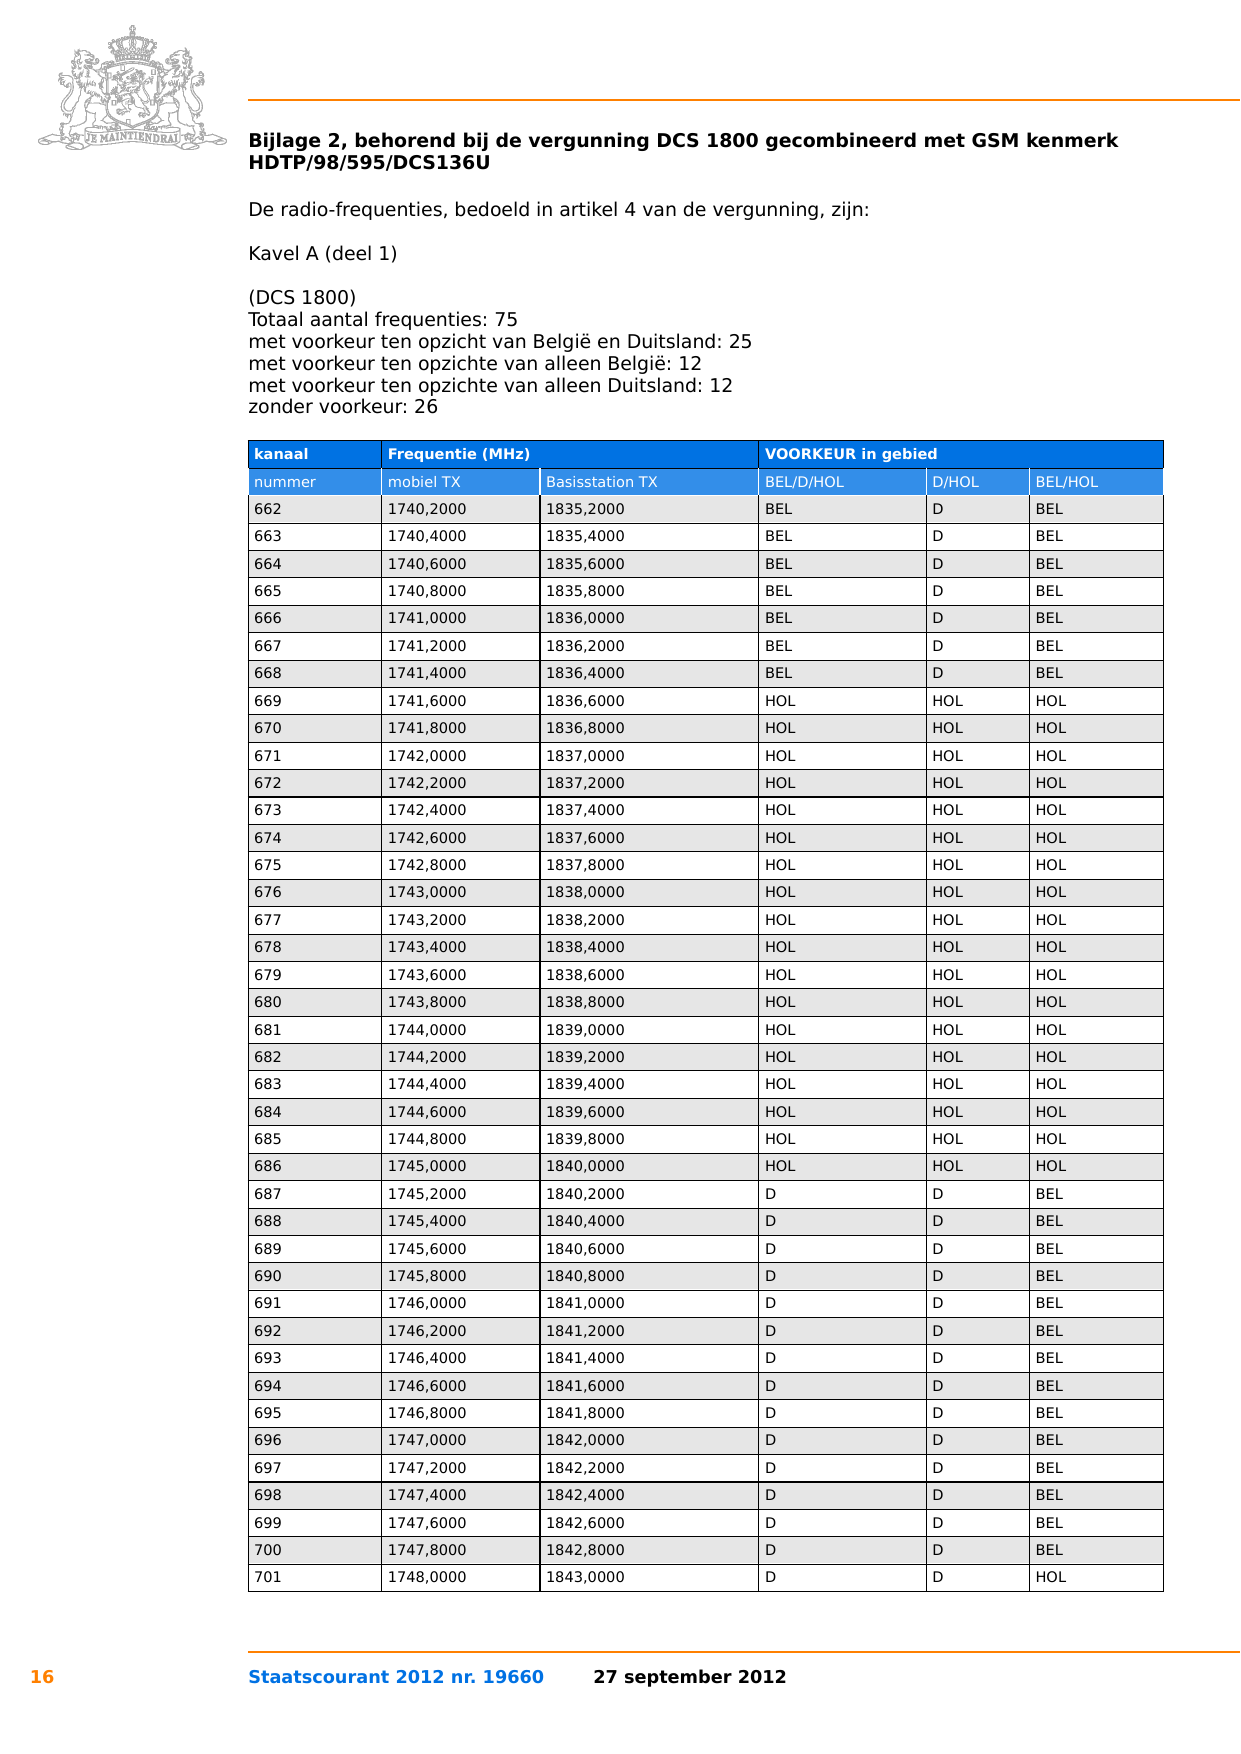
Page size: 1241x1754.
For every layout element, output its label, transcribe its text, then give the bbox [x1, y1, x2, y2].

table_cell D [927, 1181, 1029, 1207]
table_cell D [759, 1510, 926, 1536]
table_cell 1743,4000 [382, 935, 539, 961]
table_cell HOL [927, 907, 1029, 933]
table_cell 1744,6000 [382, 1099, 539, 1125]
table_cell 700 [249, 1537, 381, 1563]
table_cell HOL [927, 1099, 1029, 1125]
table_cell 1842,2000 [541, 1455, 758, 1481]
table_cell HOL [927, 715, 1029, 742]
table_cell BEL [1030, 606, 1163, 632]
table_cell 688 [249, 1209, 381, 1235]
table_cell 1742,6000 [382, 825, 539, 851]
table_cell 673 [249, 798, 381, 824]
table_cell 1746,0000 [382, 1291, 539, 1317]
table_cell D [927, 1263, 1029, 1289]
table_cell 665 [249, 578, 381, 605]
table_cell BEL [1030, 661, 1163, 687]
table_cell 693 [249, 1345, 381, 1372]
table_cell D [927, 1400, 1029, 1427]
table_cell D [927, 578, 1029, 605]
table_cell HOL [1030, 743, 1163, 769]
table_cell 1741,2000 [382, 633, 539, 659]
table_cell D [759, 1181, 926, 1207]
table_cell HOL [927, 880, 1029, 906]
table_cell 671 [249, 743, 381, 769]
table_cell 1745,0000 [382, 1154, 539, 1180]
table_cell 1742,0000 [382, 743, 539, 769]
table_cell 677 [249, 907, 381, 933]
table_cell HOL [759, 1099, 926, 1125]
table_cell D [759, 1291, 926, 1317]
table_cell HOL [927, 825, 1029, 851]
table_cell BEL [759, 551, 926, 577]
table_cell HOL [759, 770, 926, 796]
table_cell 683 [249, 1071, 381, 1098]
table_cell 685 [249, 1126, 381, 1153]
table_cell HOL [1030, 825, 1163, 851]
table_header kanaal [249, 441, 381, 468]
table_cell 1835,4000 [541, 524, 758, 550]
table_cell HOL [1030, 1044, 1163, 1070]
table_cell 668 [249, 661, 381, 687]
text met voorkeur ten opzichte van alleen Duitsland: 12 [248, 374, 1163, 396]
table_cell 1840,8000 [541, 1263, 758, 1289]
table_cell 1840,4000 [541, 1209, 758, 1235]
table_cell BEL/D/HOL [759, 469, 926, 495]
table_cell 666 [249, 606, 381, 632]
table_cell HOL [1030, 1154, 1163, 1180]
table_cell D [927, 1236, 1029, 1262]
table_cell 1842,4000 [541, 1483, 758, 1509]
table_cell 1744,4000 [382, 1071, 539, 1098]
table_cell D [927, 606, 1029, 632]
table_cell nummer [249, 469, 381, 495]
table_cell BEL [759, 661, 926, 687]
table_cell HOL [1030, 880, 1163, 906]
table_cell 1748,0000 [382, 1565, 539, 1591]
table_cell HOL [1030, 798, 1163, 824]
table_cell D [927, 1373, 1029, 1399]
table_cell 1836,0000 [541, 606, 758, 632]
table_cell D [759, 1373, 926, 1399]
table_cell 1741,8000 [382, 715, 539, 742]
table_cell 1740,2000 [382, 496, 539, 522]
table_cell D [927, 1565, 1029, 1591]
table_cell HOL [759, 962, 926, 988]
table_cell HOL [927, 962, 1029, 988]
table_cell 1746,4000 [382, 1345, 539, 1372]
table_cell BEL [1030, 1345, 1163, 1372]
table_cell BEL [1030, 1291, 1163, 1317]
table_cell Basisstation TX [541, 469, 758, 495]
table_cell 1741,6000 [382, 688, 539, 714]
table_cell 681 [249, 1017, 381, 1043]
table_cell HOL [927, 852, 1029, 879]
table_cell 1842,0000 [541, 1428, 758, 1454]
table_cell BEL [1030, 1209, 1163, 1235]
table_cell 1744,2000 [382, 1044, 539, 1070]
table_cell 684 [249, 1099, 381, 1125]
table_cell 1840,2000 [541, 1181, 758, 1207]
table_cell 1836,4000 [541, 661, 758, 687]
table_cell D [927, 1537, 1029, 1563]
table_cell HOL [759, 989, 926, 1016]
picture [38, 25, 227, 150]
table_cell 1843,0000 [541, 1565, 758, 1591]
table_cell D [759, 1400, 926, 1427]
table_cell 1743,0000 [382, 880, 539, 906]
table_cell 691 [249, 1291, 381, 1317]
table_cell BEL [1030, 551, 1163, 577]
table_cell 1838,6000 [541, 962, 758, 988]
table_cell 1836,6000 [541, 688, 758, 714]
table_cell 1747,8000 [382, 1537, 539, 1563]
table_cell HOL [1030, 770, 1163, 796]
table_cell D [927, 1345, 1029, 1372]
table_cell D [759, 1537, 926, 1563]
table_cell 1839,0000 [541, 1017, 758, 1043]
table_cell 1746,6000 [382, 1373, 539, 1399]
table_cell HOL [927, 1154, 1029, 1180]
table_cell D [927, 661, 1029, 687]
table_cell 1743,8000 [382, 989, 539, 1016]
table_cell 1836,2000 [541, 633, 758, 659]
table_cell BEL [1030, 1455, 1163, 1481]
table_cell D [927, 551, 1029, 577]
table_cell HOL [1030, 1017, 1163, 1043]
table_cell 1740,6000 [382, 551, 539, 577]
table_cell HOL [759, 743, 926, 769]
table_cell 1742,2000 [382, 770, 539, 796]
table_cell D [759, 1345, 926, 1372]
text Kavel A (deel 1) [248, 243, 1163, 265]
table_cell BEL [759, 606, 926, 632]
table_cell HOL [759, 1071, 926, 1098]
table_cell BEL [1030, 1318, 1163, 1344]
table_cell HOL [759, 1126, 926, 1153]
table_cell 678 [249, 935, 381, 961]
table_cell 697 [249, 1455, 381, 1481]
table_cell BEL [1030, 524, 1163, 550]
table_cell BEL [1030, 1263, 1163, 1289]
table_cell 1747,6000 [382, 1510, 539, 1536]
table_cell 1842,6000 [541, 1510, 758, 1536]
table_cell BEL [1030, 1181, 1163, 1207]
table_cell HOL [927, 743, 1029, 769]
text met voorkeur ten opzichte van alleen België: 12 [248, 352, 1163, 374]
table_cell BEL [1030, 1428, 1163, 1454]
table_cell 1742,8000 [382, 852, 539, 879]
table_cell D [759, 1209, 926, 1235]
table_cell 1839,8000 [541, 1126, 758, 1153]
table_cell 1838,0000 [541, 880, 758, 906]
table_cell 1837,8000 [541, 852, 758, 879]
table_cell 698 [249, 1483, 381, 1509]
table_cell 664 [249, 551, 381, 577]
table_header VOORKEUR in gebied [759, 441, 1163, 468]
table_cell 1744,0000 [382, 1017, 539, 1043]
table_cell 695 [249, 1400, 381, 1427]
table_cell HOL [759, 798, 926, 824]
table_cell D [759, 1236, 926, 1262]
table_cell 672 [249, 770, 381, 796]
table_cell HOL [1030, 907, 1163, 933]
table_cell 682 [249, 1044, 381, 1070]
table_cell 1841,6000 [541, 1373, 758, 1399]
table_cell HOL [759, 1154, 926, 1180]
table_cell HOL [1030, 688, 1163, 714]
table_cell 690 [249, 1263, 381, 1289]
table_cell D/HOL [927, 469, 1029, 495]
table_cell BEL [1030, 578, 1163, 605]
table_cell 1838,2000 [541, 907, 758, 933]
table_cell 1837,2000 [541, 770, 758, 796]
table_cell 1841,8000 [541, 1400, 758, 1427]
table_cell 694 [249, 1373, 381, 1399]
table_cell 1740,8000 [382, 578, 539, 605]
table_cell mobiel TX [382, 469, 539, 495]
text zonder voorkeur: 26 [248, 396, 1163, 418]
table_cell 1840,6000 [541, 1236, 758, 1262]
table_cell HOL [759, 880, 926, 906]
table_cell 1837,6000 [541, 825, 758, 851]
table_cell 663 [249, 524, 381, 550]
table_cell HOL [1030, 1071, 1163, 1098]
table_cell 1745,2000 [382, 1181, 539, 1207]
table_cell 1838,4000 [541, 935, 758, 961]
table_cell D [759, 1483, 926, 1509]
table_cell 662 [249, 496, 381, 522]
table_cell HOL [759, 1017, 926, 1043]
table_cell HOL [759, 852, 926, 879]
table_cell HOL [1030, 989, 1163, 1016]
table_cell HOL [759, 825, 926, 851]
table_cell D [927, 1291, 1029, 1317]
table_cell 1746,2000 [382, 1318, 539, 1344]
table_cell 1835,8000 [541, 578, 758, 605]
table_cell BEL/HOL [1030, 469, 1163, 495]
table_cell BEL [759, 578, 926, 605]
table_cell 687 [249, 1181, 381, 1207]
table_cell D [759, 1263, 926, 1289]
table_cell 674 [249, 825, 381, 851]
table_cell 1742,4000 [382, 798, 539, 824]
table_cell 1740,4000 [382, 524, 539, 550]
table_cell D [927, 1483, 1029, 1509]
table_cell HOL [759, 907, 926, 933]
table_cell HOL [759, 715, 926, 742]
table_cell D [927, 1318, 1029, 1344]
table_cell BEL [1030, 1236, 1163, 1262]
table_cell 1743,6000 [382, 962, 539, 988]
table_cell 1840,0000 [541, 1154, 758, 1180]
table_cell 1841,4000 [541, 1345, 758, 1372]
table_cell 1741,0000 [382, 606, 539, 632]
table_cell 1839,2000 [541, 1044, 758, 1070]
table_cell HOL [759, 688, 926, 714]
table_cell BEL [1030, 1537, 1163, 1563]
table_cell HOL [1030, 935, 1163, 961]
table_cell BEL [1030, 1510, 1163, 1536]
table_cell 686 [249, 1154, 381, 1180]
table_cell HOL [927, 935, 1029, 961]
table_cell HOL [1030, 852, 1163, 879]
table_cell 680 [249, 989, 381, 1016]
table_cell 1743,2000 [382, 907, 539, 933]
table_cell HOL [927, 770, 1029, 796]
table_cell D [759, 1318, 926, 1344]
table_cell 1744,8000 [382, 1126, 539, 1153]
table_cell 1746,8000 [382, 1400, 539, 1427]
table_cell 1837,4000 [541, 798, 758, 824]
table_cell 1839,4000 [541, 1071, 758, 1098]
text met voorkeur ten opzicht van België en Duitsland: 25 [248, 331, 1163, 352]
table_cell BEL [1030, 1483, 1163, 1509]
table_cell 679 [249, 962, 381, 988]
table_cell 1745,8000 [382, 1263, 539, 1289]
table_cell 667 [249, 633, 381, 659]
table_cell HOL [927, 1126, 1029, 1153]
text De radio-frequenties, bedoeld in artikel 4 van de vergunning, zijn: [248, 199, 1163, 221]
table_cell 1747,0000 [382, 1428, 539, 1454]
table_cell 1839,6000 [541, 1099, 758, 1125]
table_cell HOL [1030, 715, 1163, 742]
table_cell BEL [759, 524, 926, 550]
table_cell 1835,6000 [541, 551, 758, 577]
table_cell HOL [1030, 1099, 1163, 1125]
table_cell 1745,4000 [382, 1209, 539, 1235]
table_cell BEL [1030, 1373, 1163, 1399]
table_cell D [927, 1455, 1029, 1481]
table_cell BEL [759, 496, 926, 522]
table_cell BEL [1030, 633, 1163, 659]
table_cell 675 [249, 852, 381, 879]
table_cell HOL [927, 1017, 1029, 1043]
table_cell 1747,2000 [382, 1455, 539, 1481]
table_cell 1745,6000 [382, 1236, 539, 1262]
table_cell HOL [1030, 1126, 1163, 1153]
table_cell HOL [927, 1044, 1029, 1070]
table_cell D [927, 1209, 1029, 1235]
table_cell HOL [927, 798, 1029, 824]
table_cell HOL [927, 1071, 1029, 1098]
table_cell HOL [1030, 962, 1163, 988]
table_cell 1841,2000 [541, 1318, 758, 1344]
table_cell 689 [249, 1236, 381, 1262]
table_cell D [927, 1428, 1029, 1454]
table_cell 1741,4000 [382, 661, 539, 687]
table_cell D [759, 1428, 926, 1454]
table_cell 1842,8000 [541, 1537, 758, 1563]
table_cell BEL [1030, 496, 1163, 522]
table_cell 1836,8000 [541, 715, 758, 742]
table_cell 676 [249, 880, 381, 906]
table_cell HOL [759, 1044, 926, 1070]
text Totaal aantal frequenties: 75 [248, 308, 1163, 331]
table_cell D [927, 633, 1029, 659]
table_cell BEL [1030, 1400, 1163, 1427]
table_cell HOL [927, 989, 1029, 1016]
table_header Frequentie (MHz) [382, 441, 758, 468]
table_cell HOL [927, 688, 1029, 714]
table_cell 670 [249, 715, 381, 742]
table_cell 1841,0000 [541, 1291, 758, 1317]
table_cell BEL [759, 633, 926, 659]
table_cell 696 [249, 1428, 381, 1454]
table_cell HOL [1030, 1565, 1163, 1591]
text (DCS 1800) [248, 287, 1163, 308]
table_cell 1838,8000 [541, 989, 758, 1016]
table_cell 701 [249, 1565, 381, 1591]
table_cell D [927, 1510, 1029, 1536]
table_cell 669 [249, 688, 381, 714]
table_cell 1835,2000 [541, 496, 758, 522]
subtitle Bijlage 2, behorend bij de vergunning DCS 1800 gecombineerd met GSM kenmerk HDTP/98/595/DCS136U [248, 130, 1163, 174]
table_cell D [927, 524, 1029, 550]
table_cell 692 [249, 1318, 381, 1344]
table_cell D [759, 1565, 926, 1591]
table_cell D [759, 1455, 926, 1481]
table_cell 1747,4000 [382, 1483, 539, 1509]
table_cell 699 [249, 1510, 381, 1536]
table_cell 1837,0000 [541, 743, 758, 769]
table_cell D [927, 496, 1029, 522]
table_cell HOL [759, 935, 926, 961]
